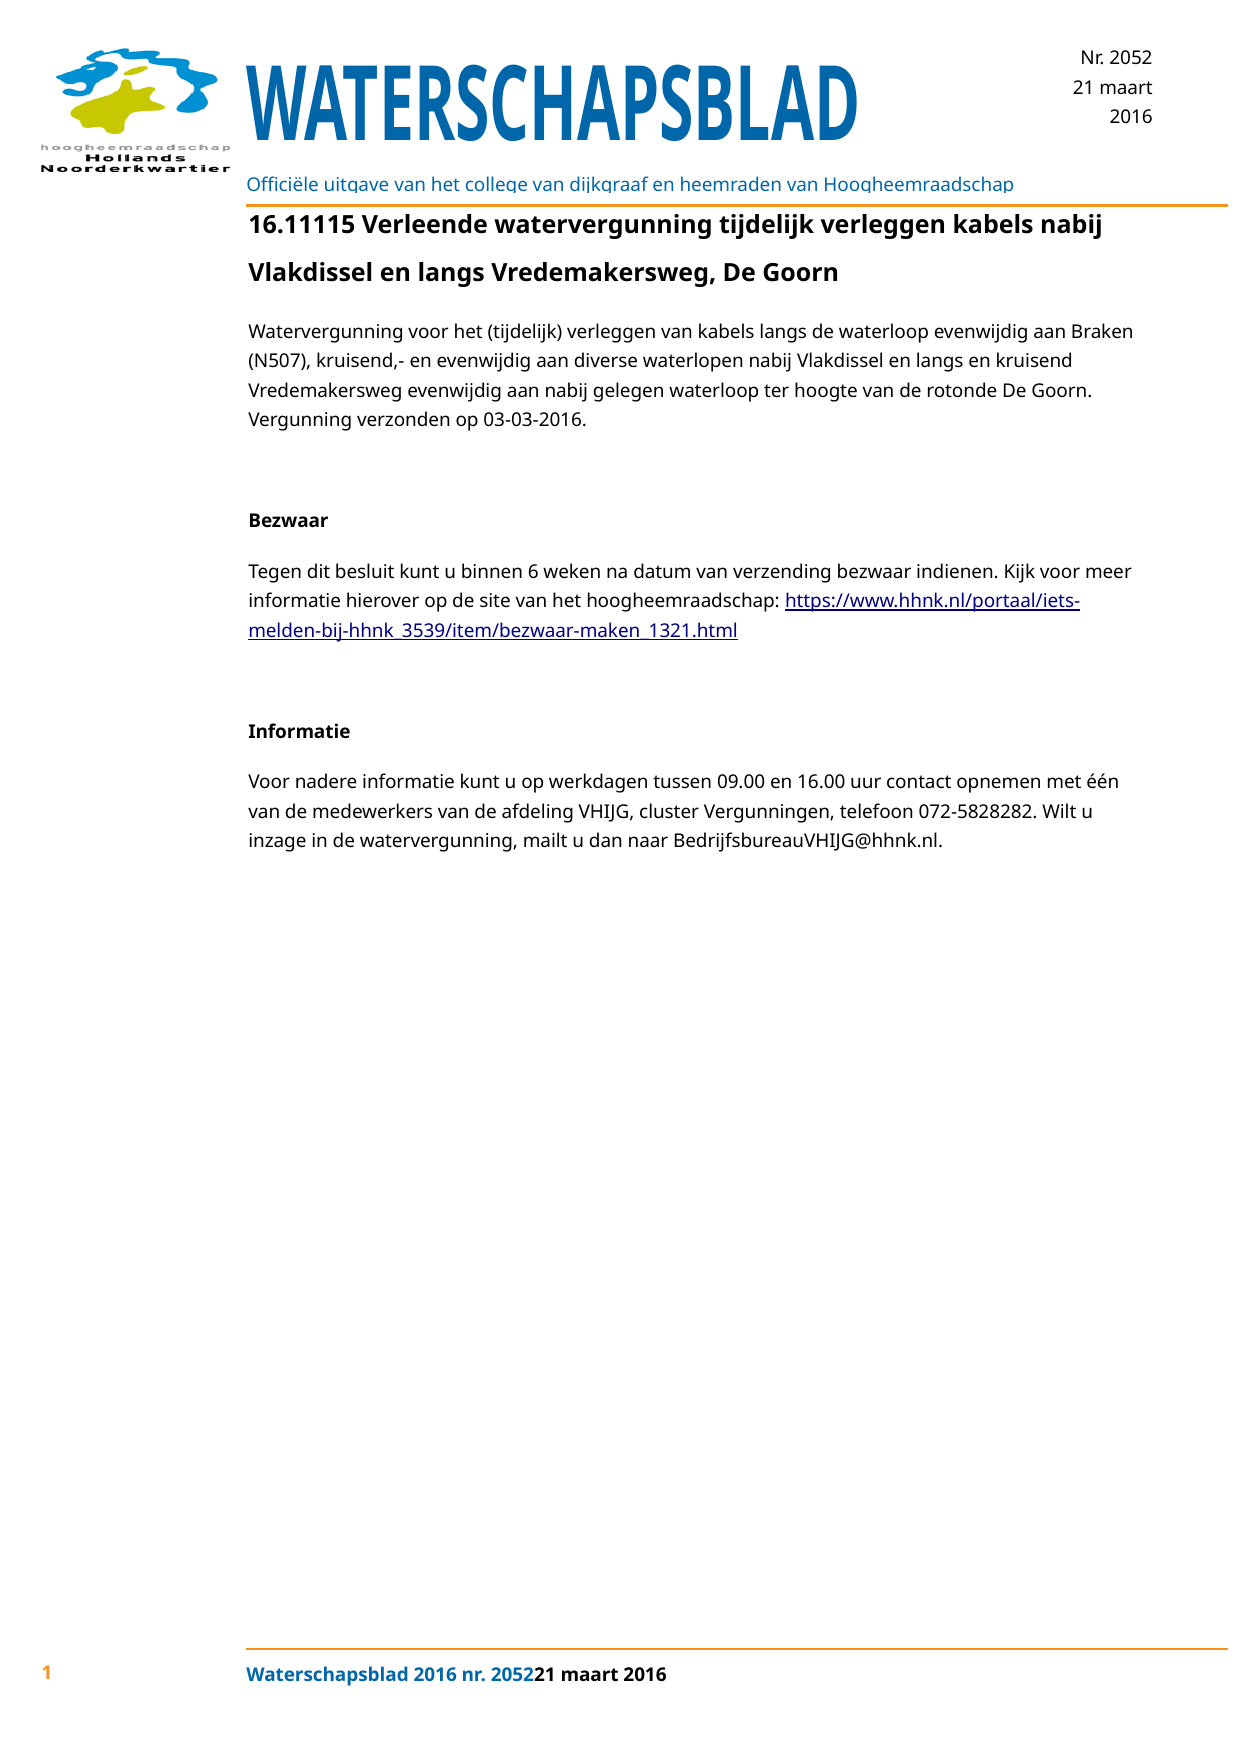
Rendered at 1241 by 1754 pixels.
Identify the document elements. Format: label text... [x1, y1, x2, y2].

picture [41, 47, 231, 172]
text Watervergunning voor het (tijdelijk) verleggen van kabels langs de waterloop evenwijdig aan Braken (N507), kruisend,- en evenwijdig aan diverse waterlopen nabij Vlakdissel en langs en kruisend Vredemakersweg evenwijdig aan nabij gelegen waterloop ter hoogte van de rotonde De Goorn. Vergunning verzonden op 03-03-2016. [248, 318, 1152, 432]
text Tegen dit besluit kunt u binnen 6 weken na datum van verzending bezwaar indienen. Kijk voor meer informatie hierover op de site van het hoogheemraadschap: https://www.hhnk.nl/portaal/iets-melden-bij-hhnk_3539/item/bezwaar-maken_1321.html [248, 558, 1152, 643]
text 16.11115 Verleende watervergunning tijdelijk verleggen kabels nabij Vlakdissel en langs Vredemakersweg, De Goorn [248, 207, 1152, 288]
text Informatie [248, 718, 1152, 744]
text Voor nadere informatie kunt u op werkdagen tussen 09.00 en 16.00 uur contact opnemen met één van de medewerkers van de afdeling VHIJG, cluster Vergunningen, telefoon 072-5828282. Wilt u inzage in de watervergunning, mailt u dan naar BedrijfsbureauVHIJG@hhnk.nl. [248, 768, 1152, 853]
text Bezwaar [248, 507, 1152, 533]
